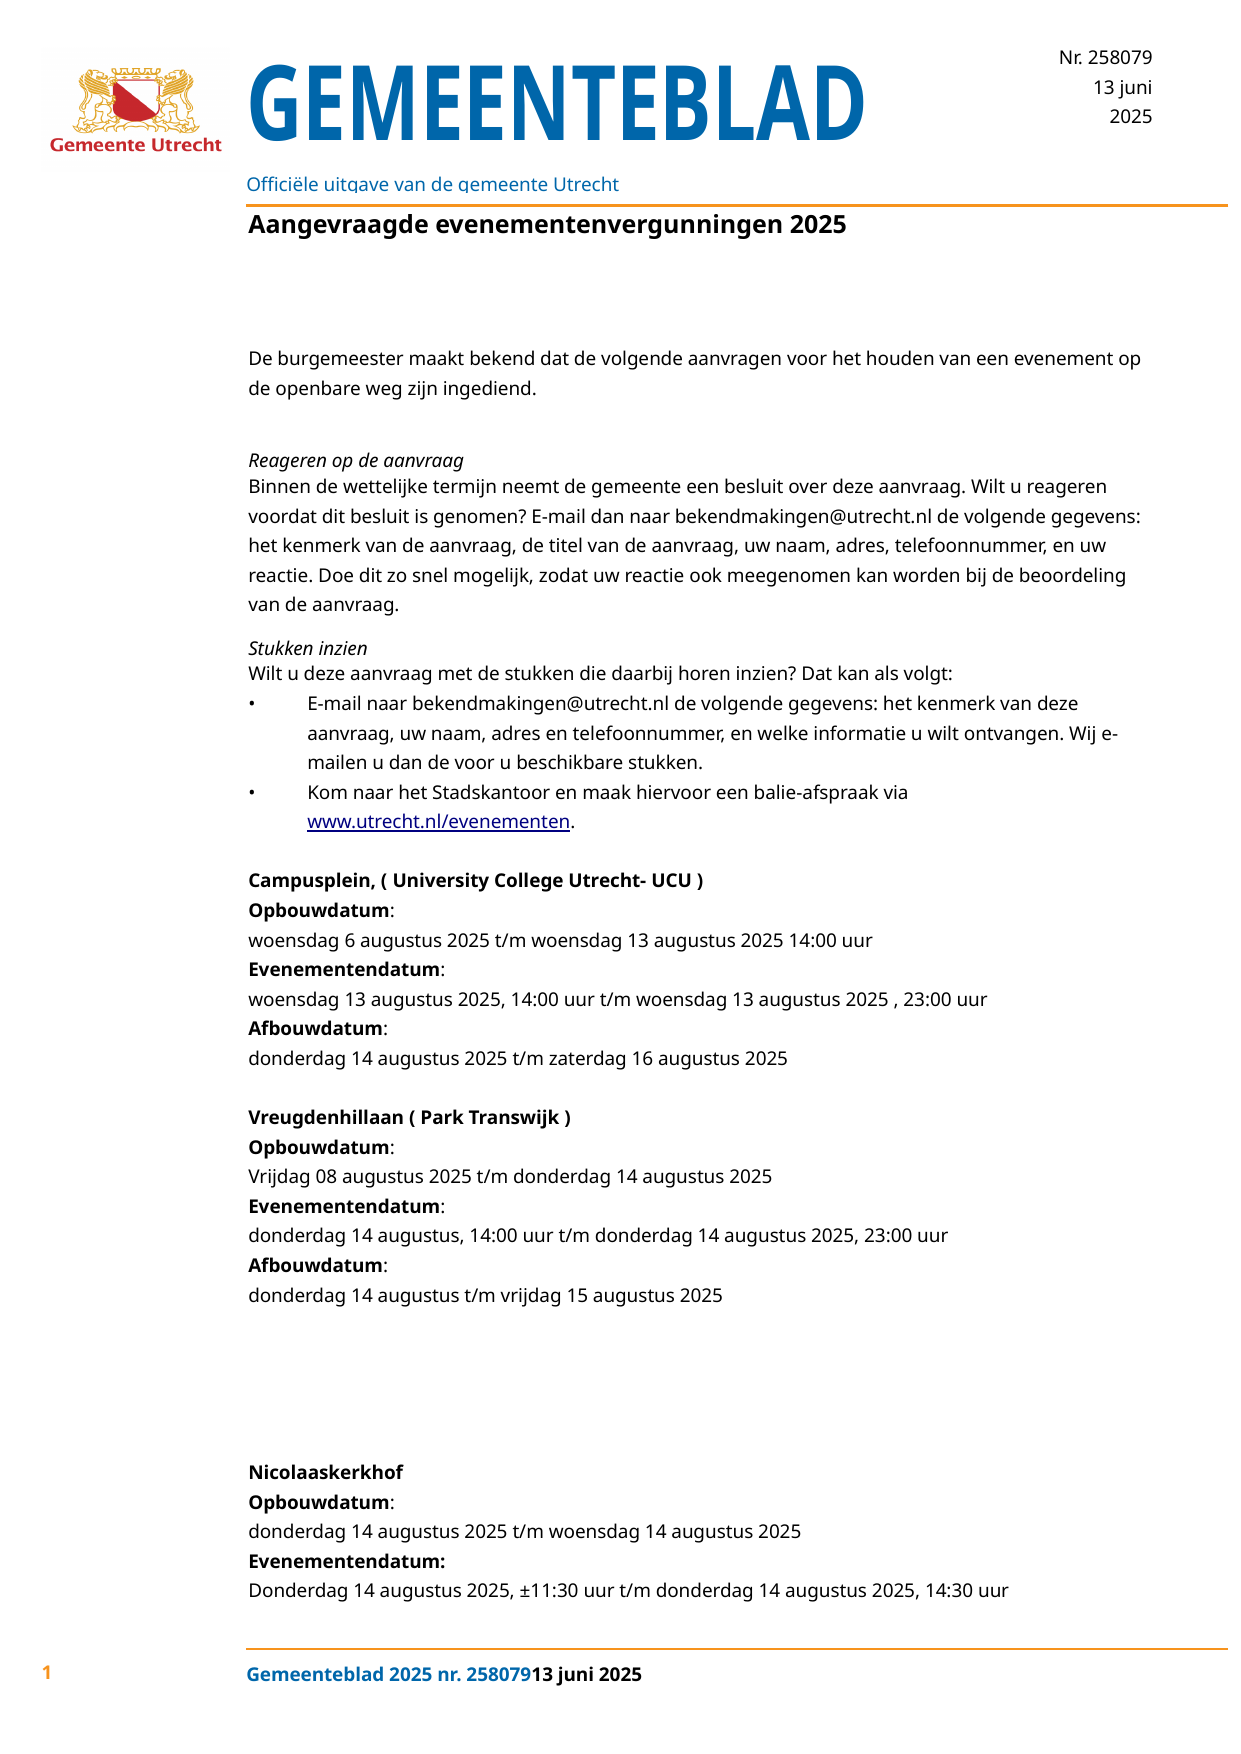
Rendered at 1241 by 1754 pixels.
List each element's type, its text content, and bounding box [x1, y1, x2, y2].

text Aangevraagde evenementenvergunningen 2025 [248, 207, 1152, 241]
text Opbouwdatum: [248, 1134, 1152, 1159]
text Nicolaaskerkhof [248, 1459, 1152, 1485]
text donderdag 14 augustus 2025 t/m woensdag 14 augustus 2025 [248, 1518, 1152, 1544]
text De burgemeester maakt bekend dat de volgende aanvragen voor het houden van een evenement op de openbare weg zijn ingediend. [248, 345, 1152, 401]
text Opbouwdatum: [248, 1489, 1152, 1514]
list Kom naar het Stadskantoor en maak hiervoor een balie-afspraak via www.utrecht.nl/evenementen. [248, 779, 1152, 834]
text woensdag 13 augustus 2025, 14:00 uur t/m woensdag 13 augustus 2025 , 23:00 uur [248, 986, 1152, 1012]
text Campusplein, ( University College Utrecht- UCU ) [248, 868, 1152, 893]
text Afbouwdatum: [248, 1252, 1152, 1278]
text Opbouwdatum: [248, 897, 1152, 923]
text donderdag 14 augustus 2025 t/m zaterdag 16 augustus 2025 [248, 1045, 1152, 1071]
text Vreugdenhillaan ( Park Transwijk ) [248, 1104, 1152, 1130]
text Binnen de wettelijke termijn neemt de gemeente een besluit over deze aanvraag. Wilt u reageren voordat dit besluit is genomen? E-mail dan naar bekendmakingen@utrecht.nl de volgende gegevens: het kenmerk van de aanvraag, de titel van de aanvraag, uw naam, adres, telefoonnummer, en uw reactie. Doe dit zo snel mogelijk, zodat uw reactie ook meegenomen kan worden bij de beoordeling van de aanvraag. [248, 473, 1152, 617]
text Evenementendatum: [248, 1193, 1152, 1219]
text Wilt u deze aanvraag met de stukken die daarbij horen inzien? Dat kan als volgt: [248, 661, 1152, 686]
text donderdag 14 augustus, 14:00 uur t/m donderdag 14 augustus 2025, 23:00 uur [248, 1223, 1152, 1248]
text Vrijdag 08 augustus 2025 t/m donderdag 14 augustus 2025 [248, 1163, 1152, 1189]
picture [41, 47, 231, 172]
text woensdag 6 augustus 2025 t/m woensdag 13 augustus 2025 14:00 uur [248, 927, 1152, 952]
text Evenementendatum: [248, 956, 1152, 982]
text Donderdag 14 augustus 2025, ±11:30 uur t/m donderdag 14 augustus 2025, 14:30 uur [248, 1578, 1152, 1603]
list E-mail naar bekendmakingen@utrecht.nl de volgende gegevens: het kenmerk van deze aanvraag, uw naam, adres en telefoonnummer, en welke informatie u wilt ontvangen. Wij e-mailen u dan de voor u beschikbare stukken. [248, 690, 1152, 775]
text Afbouwdatum: [248, 1016, 1152, 1041]
text Stukken inzien [248, 635, 1152, 661]
text Reageren op de aanvraag [248, 448, 1152, 473]
text donderdag 14 augustus t/m vrijdag 15 augustus 2025 [248, 1282, 1152, 1307]
text Evenementendatum: [248, 1548, 1152, 1574]
